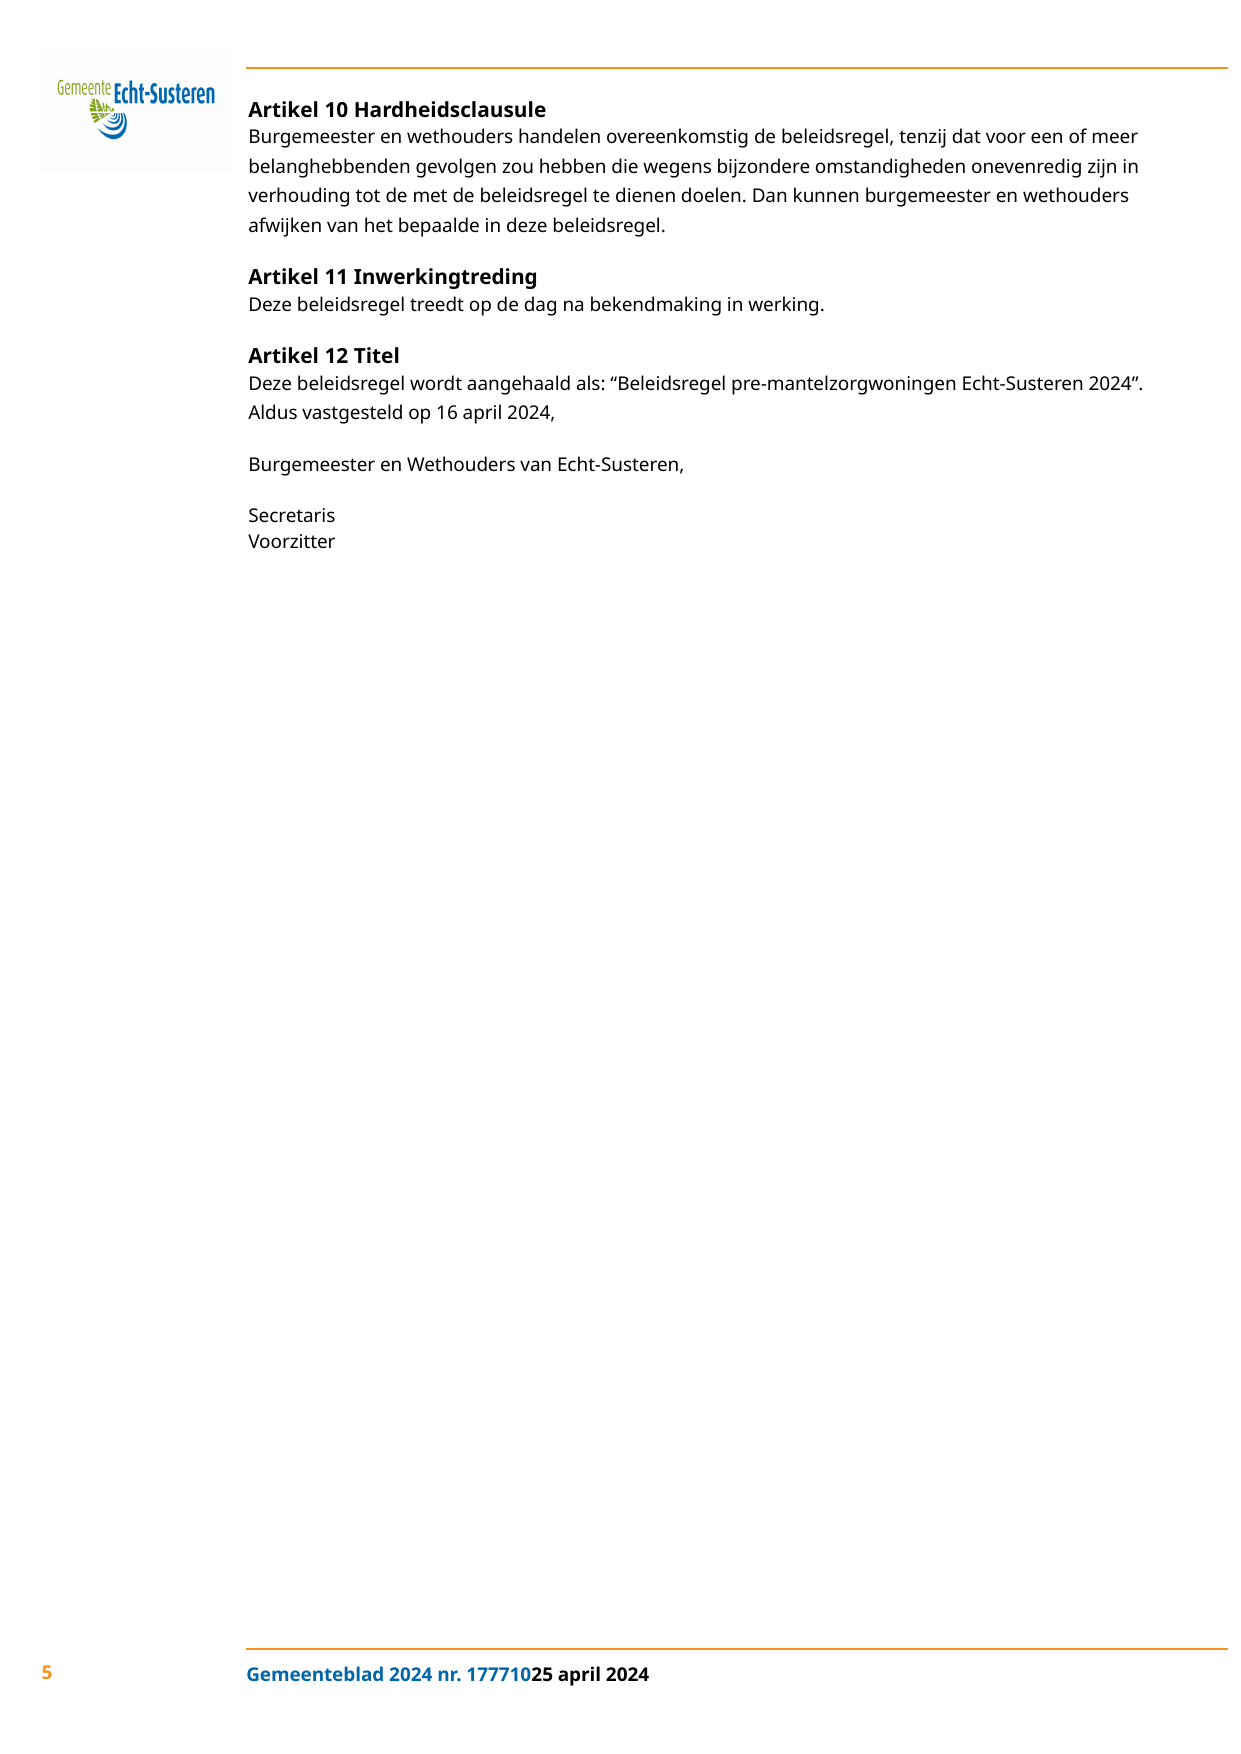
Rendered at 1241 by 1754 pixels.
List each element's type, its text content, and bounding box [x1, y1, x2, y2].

text Deze beleidsregel treedt op de dag na bekendmaking in werking. [248, 291, 1152, 317]
text Voorzitter [248, 528, 1152, 554]
text Deze beleidsregel wordt aangehaald als: “Beleidsregel pre-mantelzorgwoningen Echt-Susteren 2024”. [248, 370, 1152, 395]
text Burgemeester en Wethouders van Echt-Susteren, [248, 451, 1152, 476]
text Burgemeester en wethouders handelen overeenkomstig de beleidsregel, tenzij dat voor een of meer belanghebbenden gevolgen zou hebben die wegens bijzondere omstandigheden onevenredig zijn in verhouding tot de met de beleidsregel te dienen doelen. Dan kunnen burgemeester en wethouders afwijken van het bepaalde in deze beleidsregel. [248, 123, 1152, 238]
picture [41, 47, 231, 172]
text Artikel 12 Titel [248, 341, 1152, 370]
text Artikel 11 Inwerkingtreding [248, 262, 1152, 291]
text Artikel 10 Hardheidsclausule [248, 95, 1152, 123]
text Aldus vastgesteld op 16 april 2024, [248, 399, 1152, 425]
text Secretaris [248, 502, 1152, 528]
